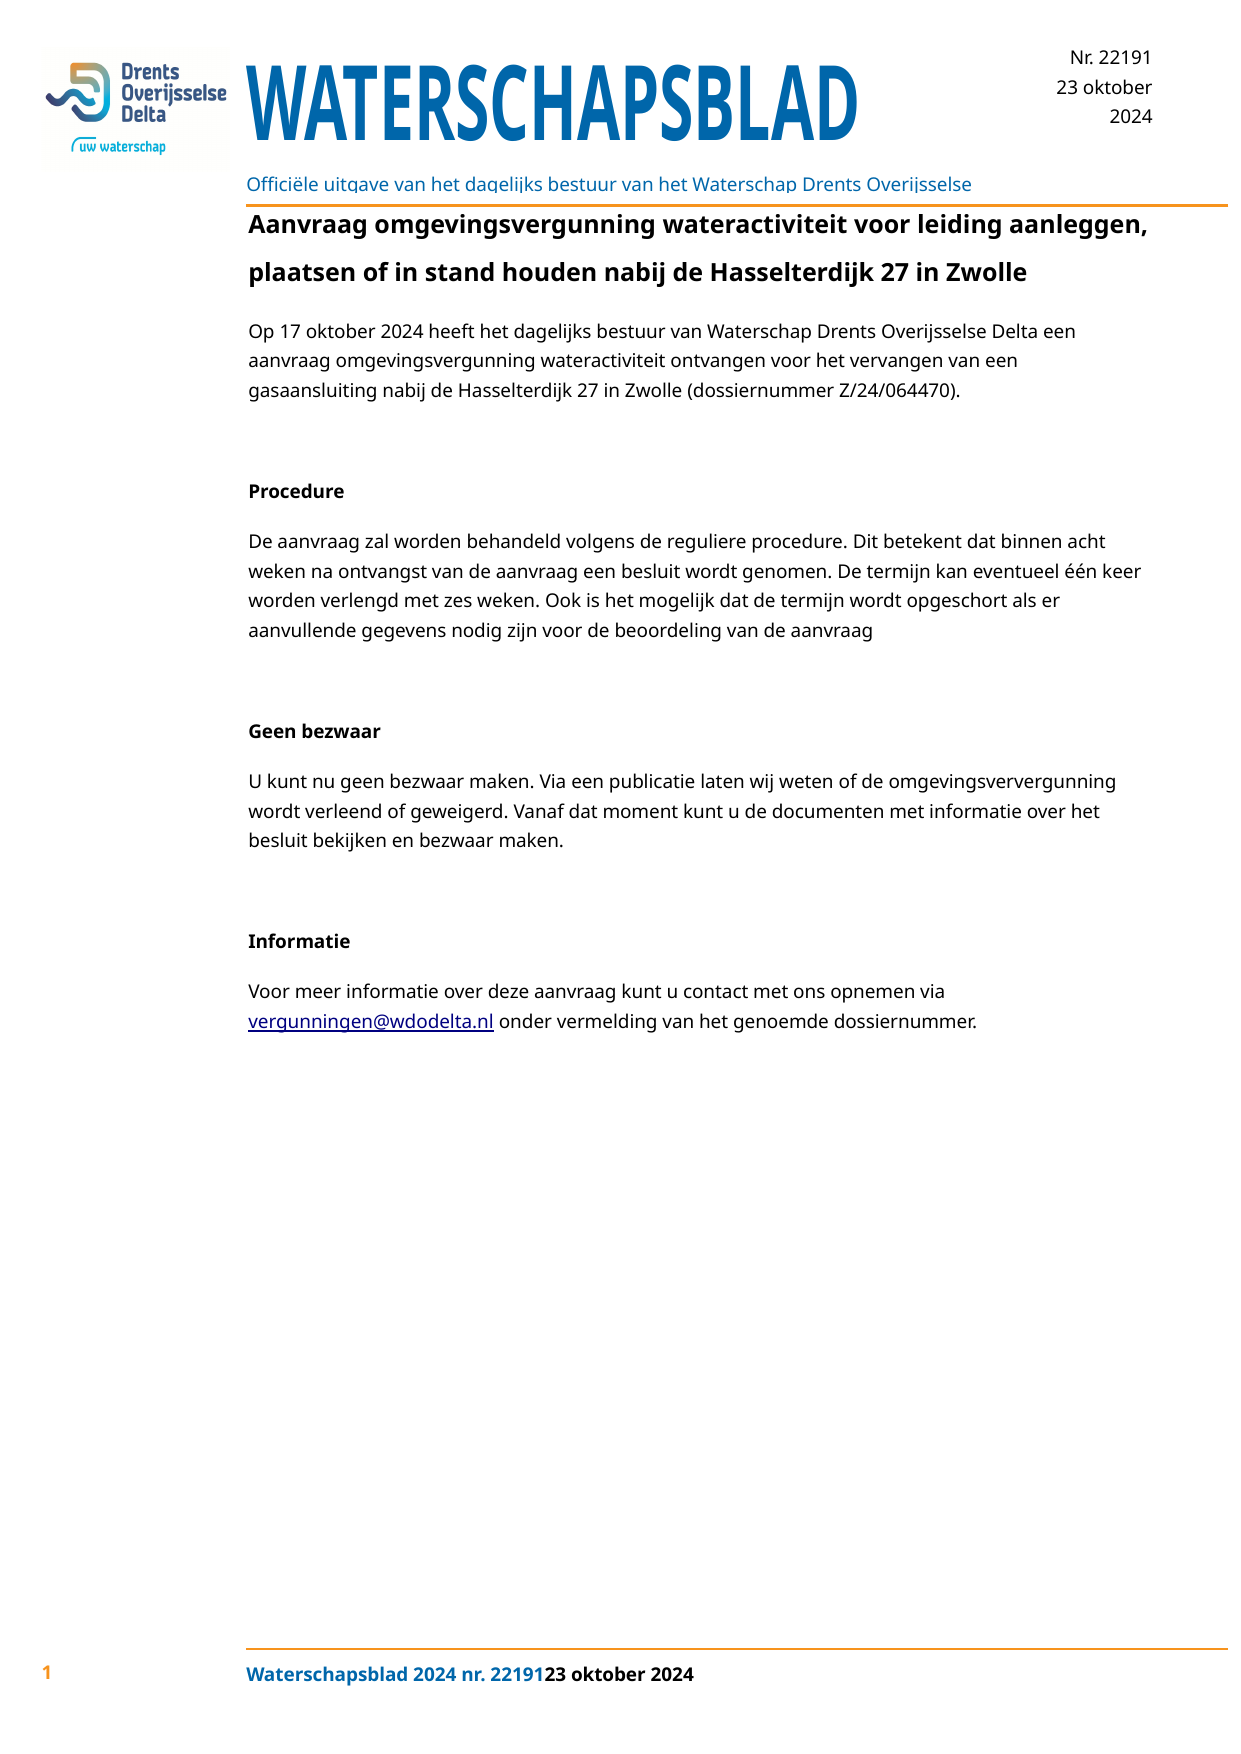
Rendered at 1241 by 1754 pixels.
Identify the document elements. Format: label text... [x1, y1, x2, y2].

text Procedure [248, 478, 1152, 504]
text Aanvraag omgevingsvergunning wateractiviteit voor leiding aanleggen, plaatsen of in stand houden nabij de Hasselterdijk 27 in Zwolle [248, 207, 1152, 288]
text Informatie [248, 928, 1152, 954]
text Op 17 oktober 2024 heeft het dagelijks bestuur van Waterschap Drents Overijsselse Delta een aanvraag omgevingsvergunning wateractiviteit ontvangen voor het vervangen van een gasaansluiting nabij de Hasselterdijk 27 in Zwolle (dossiernummer Z/24/064470). [248, 318, 1152, 403]
text De aanvraag zal worden behandeld volgens de reguliere procedure. Dit betekent dat binnen acht weken na ontvangst van de aanvraag een besluit wordt genomen. De termijn kan eventueel één keer worden verlengd met zes weken. Ook is het mogelijk dat de termijn wordt opgeschort als er aanvullende gegevens nodig zijn voor de beoordeling van de aanvraag [248, 528, 1152, 643]
picture [41, 47, 231, 172]
text Geen bezwaar [248, 718, 1152, 744]
text U kunt nu geen bezwaar maken. Via een publicatie laten wij weten of de omgevingsververgunning wordt verleend of geweigerd. Vanaf dat moment kunt u de documenten met informatie over het besluit bekijken en bezwaar maken. [248, 768, 1152, 853]
text Voor meer informatie over deze aanvraag kunt u contact met ons opnemen via vergunningen@wdodelta.nl onder vermelding van het genoemde dossiernummer. [248, 979, 1152, 1034]
